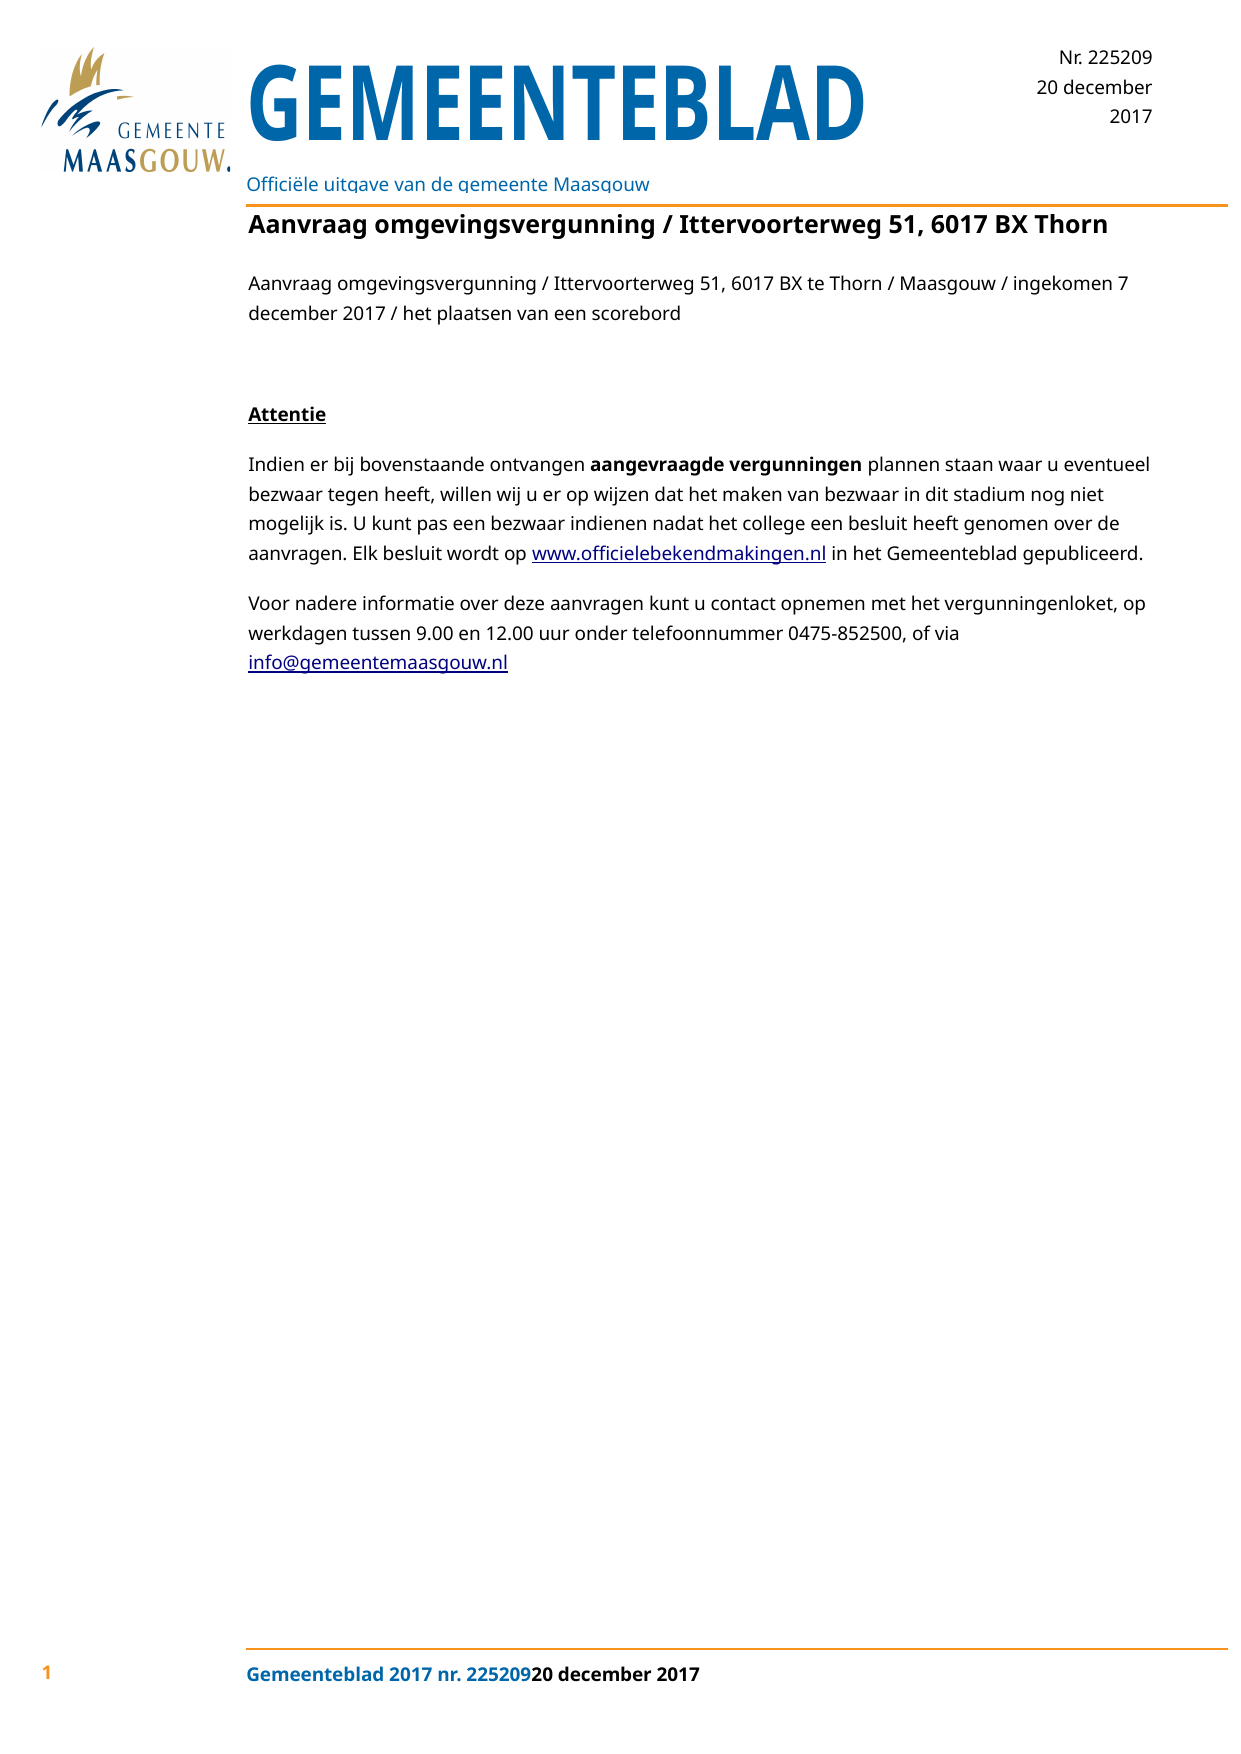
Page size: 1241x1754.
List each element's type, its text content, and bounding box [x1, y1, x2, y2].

text Voor nadere informatie over deze aanvragen kunt u contact opnemen met het vergunningenloket, op werkdagen tussen 9.00 en 12.00 uur onder telefoonnummer 0475-852500, of via info@gemeentemaasgouw.nl [248, 590, 1152, 675]
picture [41, 47, 231, 172]
text Aanvraag omgevingsvergunning / Ittervoorterweg 51, 6017 BX Thorn [248, 207, 1152, 241]
text Attentie [248, 401, 1152, 426]
text Aanvraag omgevingsvergunning / Ittervoorterweg 51, 6017 BX te Thorn / Maasgouw / ingekomen 7 december 2017 / het plaatsen van een scorebord [248, 270, 1152, 326]
text Indien er bij bovenstaande ontvangen aangevraagde vergunningen plannen staan waar u eventueel bezwaar tegen heeft, willen wij u er op wijzen dat het maken van bezwaar in dit stadium nog niet mogelijk is. U kunt pas een bezwaar indienen nadat het college een besluit heeft genomen over de aanvragen. Elk besluit wordt op www.officielebekendmakingen.nl in het Gemeenteblad gepubliceerd. [248, 451, 1152, 566]
